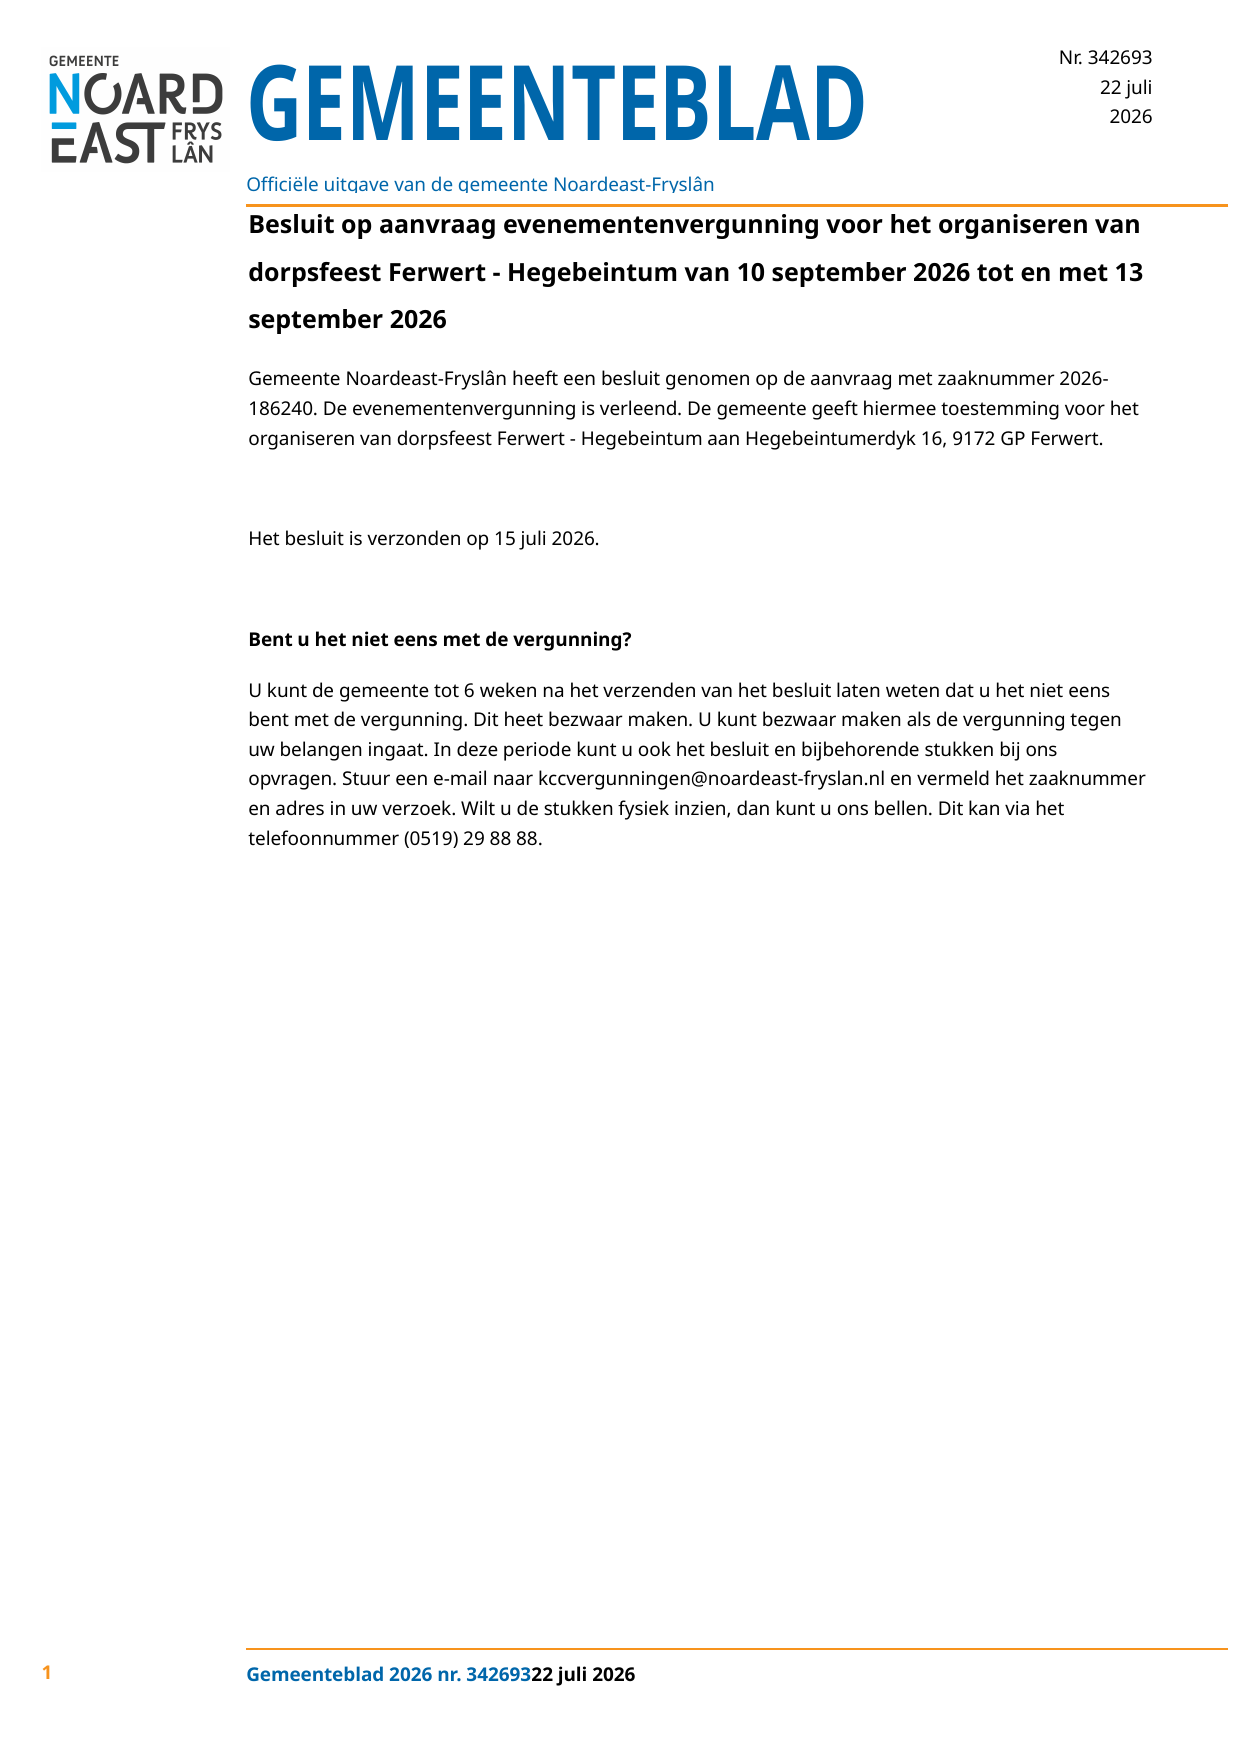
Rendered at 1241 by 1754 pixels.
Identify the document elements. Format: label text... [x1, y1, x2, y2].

text U kunt de gemeente tot 6 weken na het verzenden van het besluit laten weten dat u het niet eens bent met de vergunning. Dit heet bezwaar maken. U kunt bezwaar maken als de vergunning tegen uw belangen ingaat. In deze periode kunt u ook het besluit en bijbehorende stukken bij ons opvragen. Stuur een e-mail naar kccvergunningen@noardeast-fryslan.nl en vermeld het zaaknummer en adres in uw verzoek. Wilt u de stukken fysiek inzien, dan kunt u ons bellen. Dit kan via het telefoonnummer (0519) 29 88 88. [248, 677, 1152, 850]
text Besluit op aanvraag evenementenvergunning voor het organiseren van dorpsfeest Ferwert - Hegebeintum van 10 september 2026 tot en met 13 september 2026 [248, 207, 1152, 336]
text Bent u het niet eens met de vergunning? [248, 626, 1152, 652]
picture [41, 47, 231, 172]
text Het besluit is verzonden op 15 juli 2026. [248, 526, 1152, 551]
text Gemeente Noardeast-Fryslân heeft een besluit genomen op de aanvraag met zaaknummer 2026-186240. De evenementenvergunning is verleend. De gemeente geeft hiermee toestemming voor het organiseren van dorpsfeest Ferwert - Hegebeintum aan Hegebeintumerdyk 16, 9172 GP Ferwert. [248, 366, 1152, 450]
